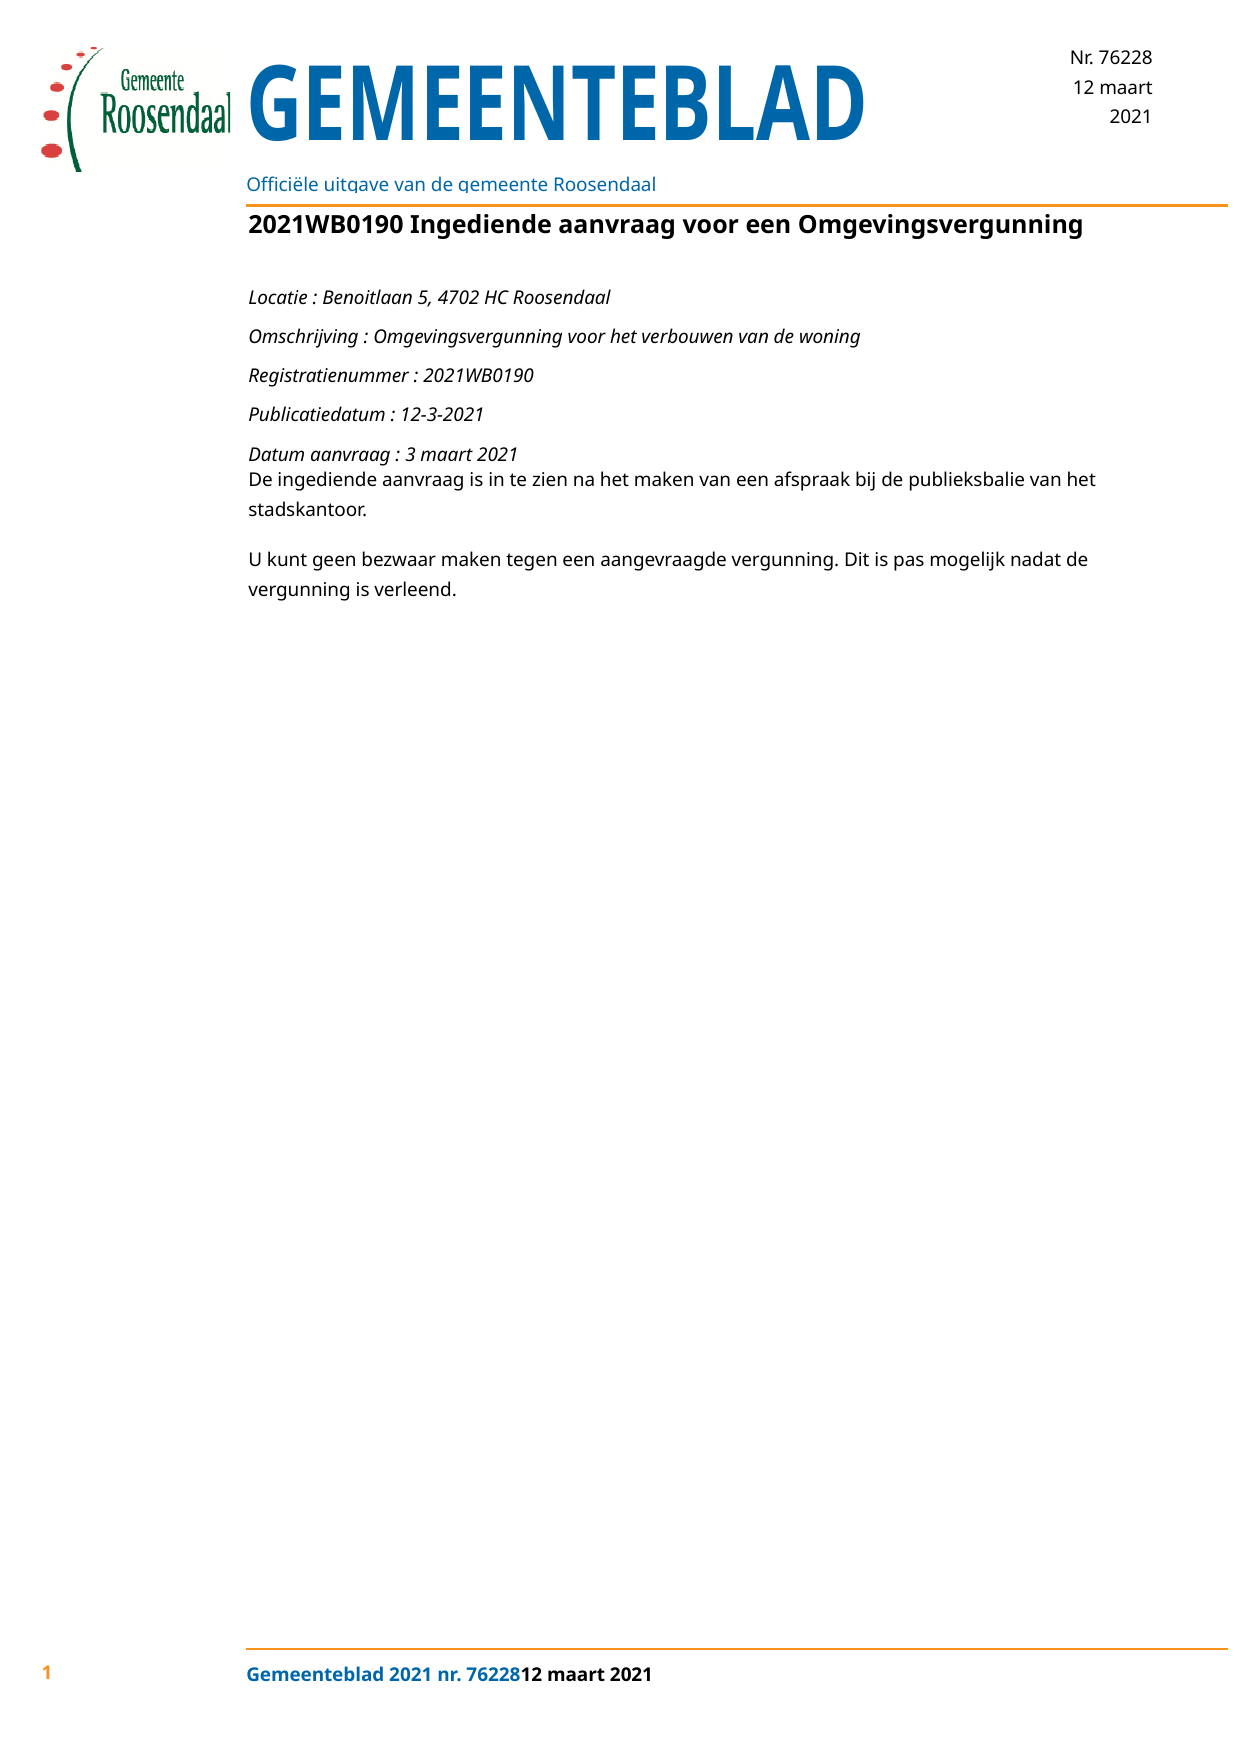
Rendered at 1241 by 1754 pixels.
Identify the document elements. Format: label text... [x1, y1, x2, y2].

text De ingediende aanvraag is in te zien na het maken van een afspraak bij de publieksbalie van het stadskantoor. [248, 467, 1152, 522]
text Locatie : Benoitlaan 5, 4702 HC Roosendaal [248, 284, 1152, 309]
text Datum aanvraag : 3 maart 2021 [248, 441, 1152, 467]
text Registratienummer : 2021WB0190 [248, 362, 1152, 388]
text U kunt geen bezwaar maken tegen een aangevraagde vergunning. Dit is pas mogelijk nadat de vergunning is verleend. [248, 547, 1152, 602]
text Omschrijving : Omgevingsvergunning voor het verbouwen van de woning [248, 323, 1152, 349]
text Publicatiedatum : 12-3-2021 [248, 402, 1152, 427]
picture [41, 47, 231, 172]
text 2021WB0190 Ingediende aanvraag voor een Omgevingsvergunning [248, 207, 1152, 241]
